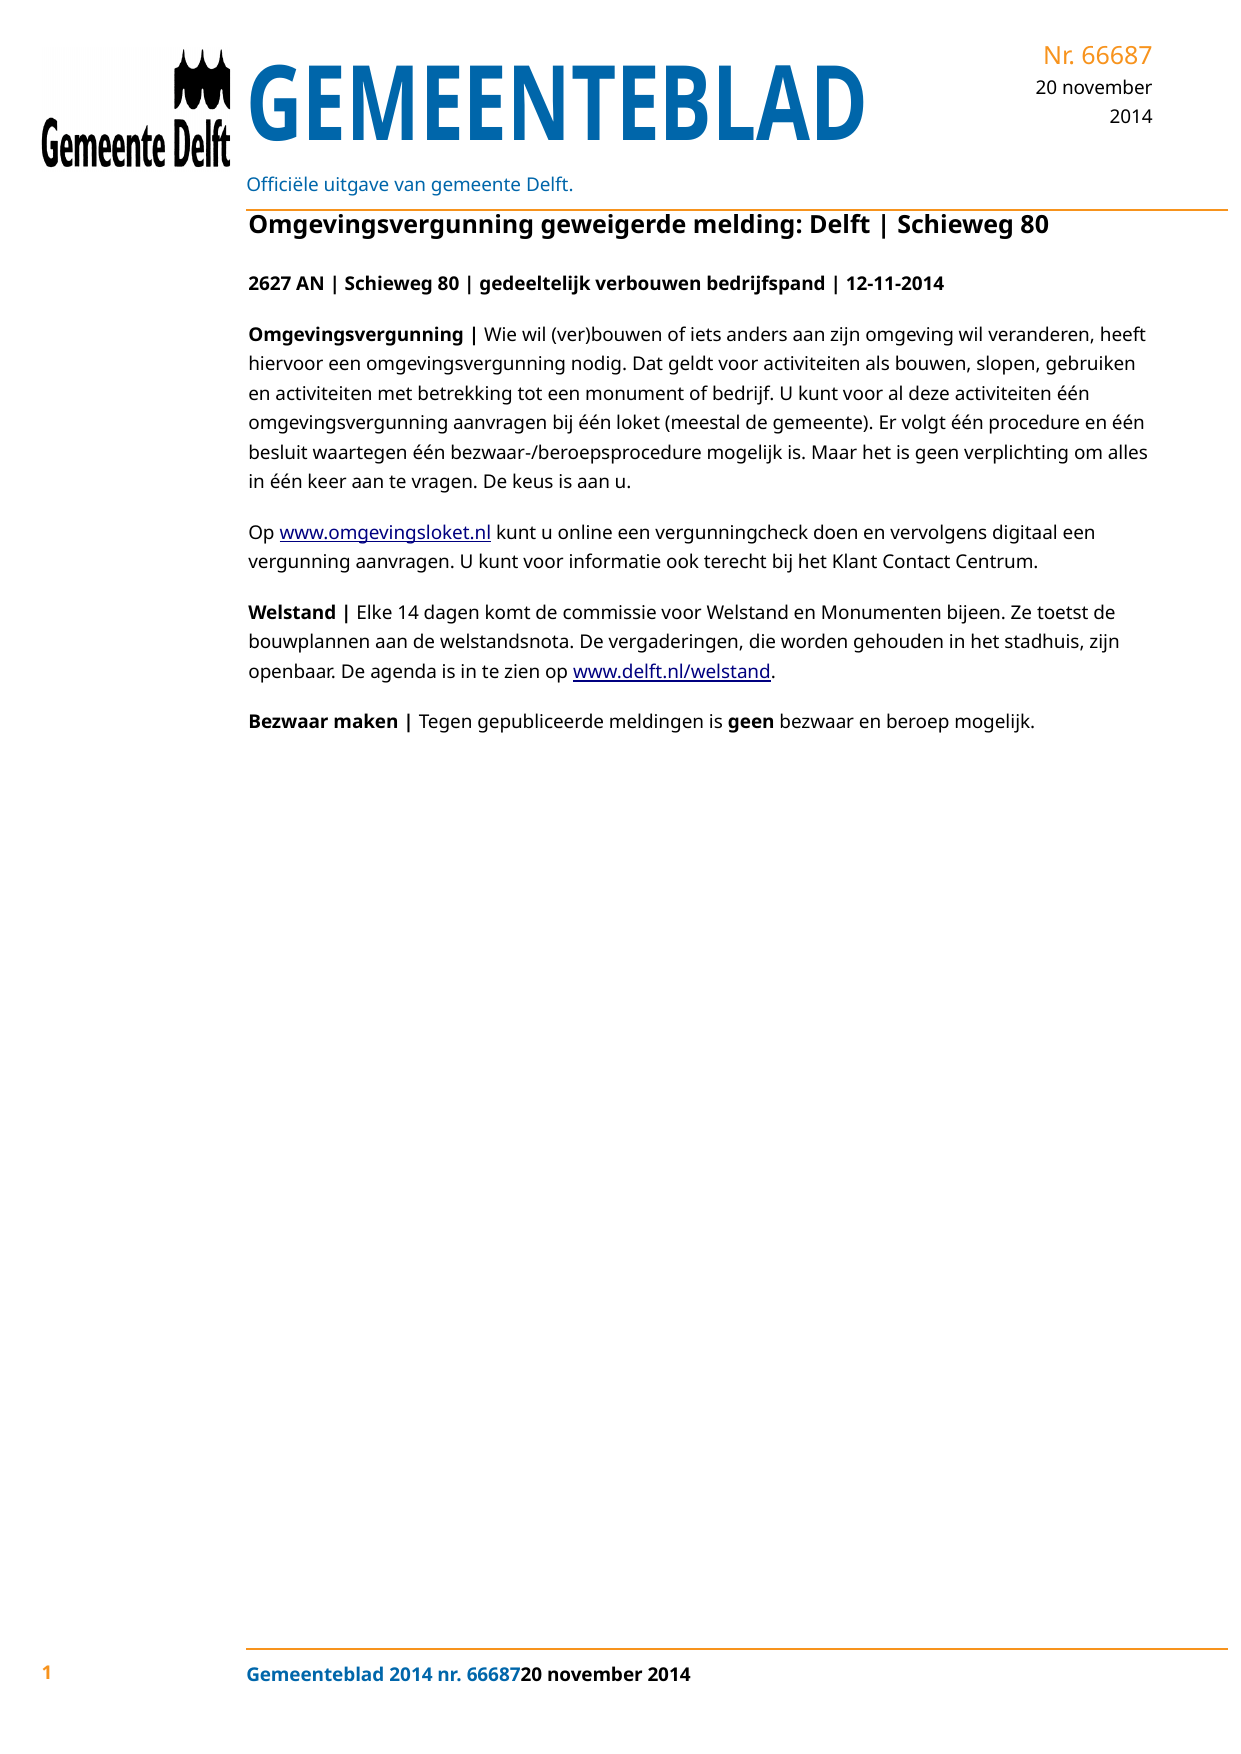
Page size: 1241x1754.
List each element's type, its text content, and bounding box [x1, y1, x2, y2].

picture [41, 47, 231, 172]
text 2627 AN | Schieweg 80 | gedeeltelijk verbouwen bedrijfspand | 12-11-2014 [248, 270, 1152, 296]
text Omgevingsvergunning geweigerde melding: Delft | Schieweg 80 [248, 211, 1152, 241]
text Welstand | Elke 14 dagen komt de commissie voor Welstand en Monumenten bijeen. Ze toetst de bouwplannen aan de welstandsnota. De vergaderingen, die worden gehouden in het stadhuis, zijn openbaar. De agenda is in te zien op www.delft.nl/welstand. [248, 599, 1152, 684]
text Omgevingsvergunning | Wie wil (ver)bouwen of iets anders aan zijn omgeving wil veranderen, heeft hiervoor een omgevingsvergunning nodig. Dat geldt voor activiteiten als bouwen, slopen, gebruiken en activiteiten met betrekking tot een monument of bedrijf. U kunt voor al deze activiteiten één omgevingsvergunning aanvragen bij één loket (meestal de gemeente). Er volgt één procedure en één besluit waartegen één bezwaar-/beroepsprocedure mogelijk is. Maar het is geen verplichting om alles in één keer aan te vragen. De keus is aan u. [248, 321, 1152, 494]
text Op www.omgevingsloket.nl kunt u online een vergunningcheck doen en vervolgens digitaal een vergunning aanvragen. U kunt voor informatie ook terecht bij het Klant Contact Centrum. [248, 519, 1152, 574]
text Bezwaar maken | Tegen gepubliceerde meldingen is geen bezwaar en beroep mogelijk. [248, 709, 1152, 734]
